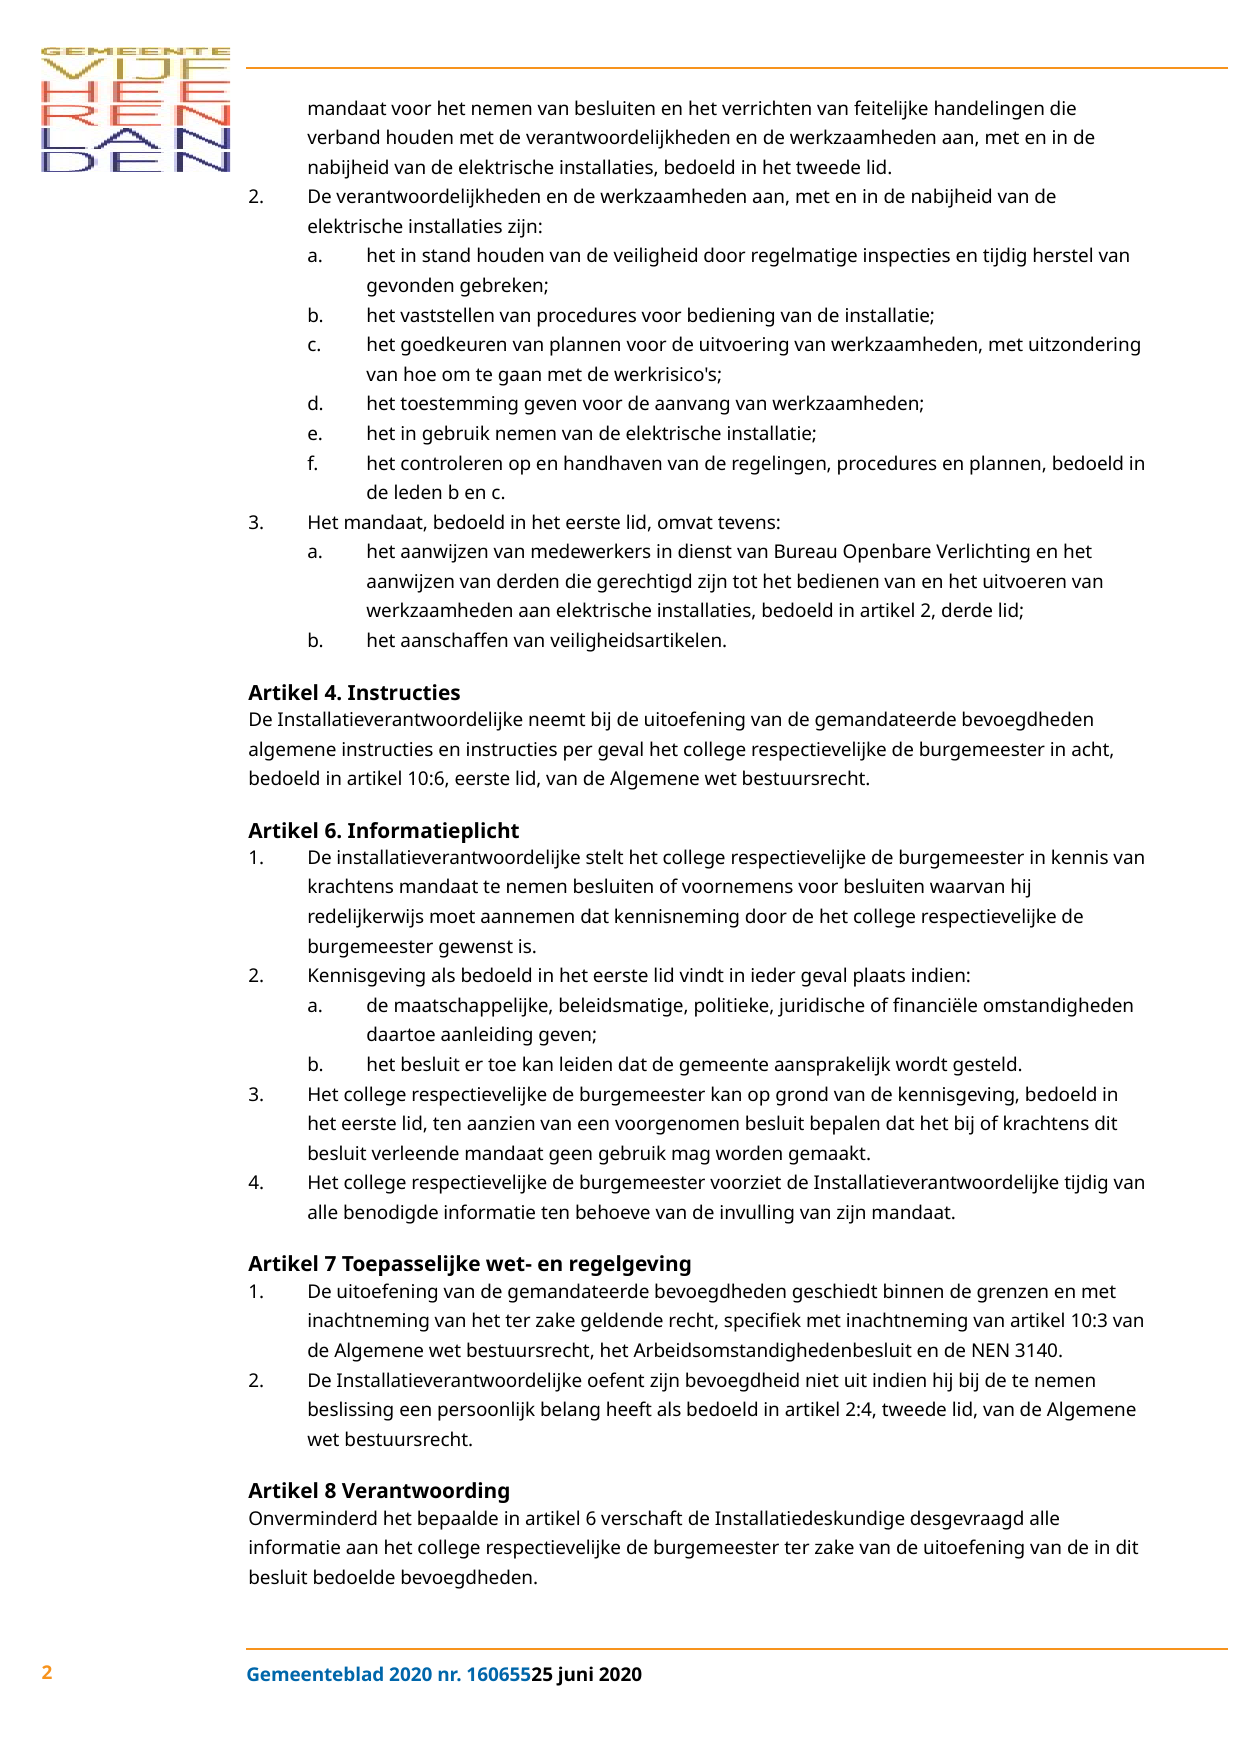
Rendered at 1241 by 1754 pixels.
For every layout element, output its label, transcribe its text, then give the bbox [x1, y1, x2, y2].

text Artikel 8 Verantwoording [248, 1476, 1152, 1505]
list Het college respectievelijke de burgemeester voorziet de Installatieverantwoordelijke tijdig van alle benodigde informatie ten behoeve van de invulling van zijn mandaat. [248, 1169, 1152, 1225]
list Het mandaat, bedoeld in het eerste lid, omvat tevens: [248, 509, 1152, 535]
list de maatschappelijke, beleidsmatige, politieke, juridische of financiële omstandigheden daartoe aanleiding geven; [307, 992, 1152, 1047]
text Artikel 4. Instructies [248, 678, 1152, 706]
list De uitoefening van de gemandateerde bevoegdheden geschiedt binnen de grenzen en met inachtneming van het ter zake geldende recht, specifiek met inachtneming van artikel 10:3 van de Algemene wet bestuursrecht, het Arbeidsomstandighedenbesluit en de NEN 3140. [248, 1278, 1152, 1363]
list Het college respectievelijke de burgemeester kan op grond van de kennisgeving, bedoeld in het eerste lid, ten aanzien van een voorgenomen besluit bepalen dat het bij of krachtens dit besluit verleende mandaat geen gebruik mag worden gemaakt. [248, 1081, 1152, 1166]
list het in gebruik nemen van de elektrische installatie; [307, 420, 1152, 446]
text De Installatieverantwoordelijke neemt bij de uitoefening van de gemandateerde bevoegdheden algemene instructies en instructies per geval het college respectievelijke de burgemeester in acht, bedoeld in artikel 10:6, eerste lid, van de Algemene wet bestuursrecht. [248, 706, 1152, 791]
list De installatieverantwoordelijke stelt het college respectievelijke de burgemeester in kennis van krachtens mandaat te nemen besluiten of voornemens voor besluiten waarvan hij redelijkerwijs moet aannemen dat kennisneming door de het college respectievelijke de burgemeester gewenst is. [248, 844, 1152, 959]
picture [41, 47, 231, 172]
list mandaat voor het nemen van besluiten en het verrichten van feitelijke handelingen die verband houden met de verantwoordelijkheden en de werkzaamheden aan, met en in de nabijheid van de elektrische installaties, bedoeld in het tweede lid. [248, 95, 1152, 180]
list het aanwijzen van medewerkers in dienst van Bureau Openbare Verlichting en het aanwijzen van derden die gerechtigd zijn tot het bedienen van en het uitvoeren van werkzaamheden aan elektrische installaties, bedoeld in artikel 2, derde lid; [307, 538, 1152, 623]
list De Installatieverantwoordelijke oefent zijn bevoegdheid niet uit indien hij bij de te nemen beslissing een persoonlijk belang heeft als bedoeld in artikel 2:4, tweede lid, van de Algemene wet bestuursrecht. [248, 1367, 1152, 1452]
list het controleren op en handhaven van de regelingen, procedures en plannen, bedoeld in de leden b en c. [307, 450, 1152, 505]
text Artikel 7 Toepasselijke wet- en regelgeving [248, 1249, 1152, 1278]
list het goedkeuren van plannen voor de uitvoering van werkzaamheden, met uitzondering van hoe om te gaan met de werkrisico's; [307, 331, 1152, 387]
text Artikel 6. Informatieplicht [248, 816, 1152, 844]
list het aanschaffen van veiligheidsartikelen. [307, 627, 1152, 653]
text Onverminderd het bepaalde in artikel 6 verschaft de Installatiedeskundige desgevraagd alle informatie aan het college respectievelijke de burgemeester ter zake van de uitoefening van de in dit besluit bedoelde bevoegdheden. [248, 1505, 1152, 1590]
list het besluit er toe kan leiden dat de gemeente aansprakelijk wordt gesteld. [307, 1051, 1152, 1077]
list De verantwoordelijkheden en de werkzaamheden aan, met en in de nabijheid van de elektrische installaties zijn: [248, 183, 1152, 239]
list het in stand houden van de veiligheid door regelmatige inspecties en tijdig herstel van gevonden gebreken; [307, 243, 1152, 298]
list het vaststellen van procedures voor bediening van de installatie; [307, 302, 1152, 328]
list het toestemming geven voor de aanvang van werkzaamheden; [307, 391, 1152, 416]
list Kennisgeving als bedoeld in het eerste lid vindt in ieder geval plaats indien: [248, 962, 1152, 988]
